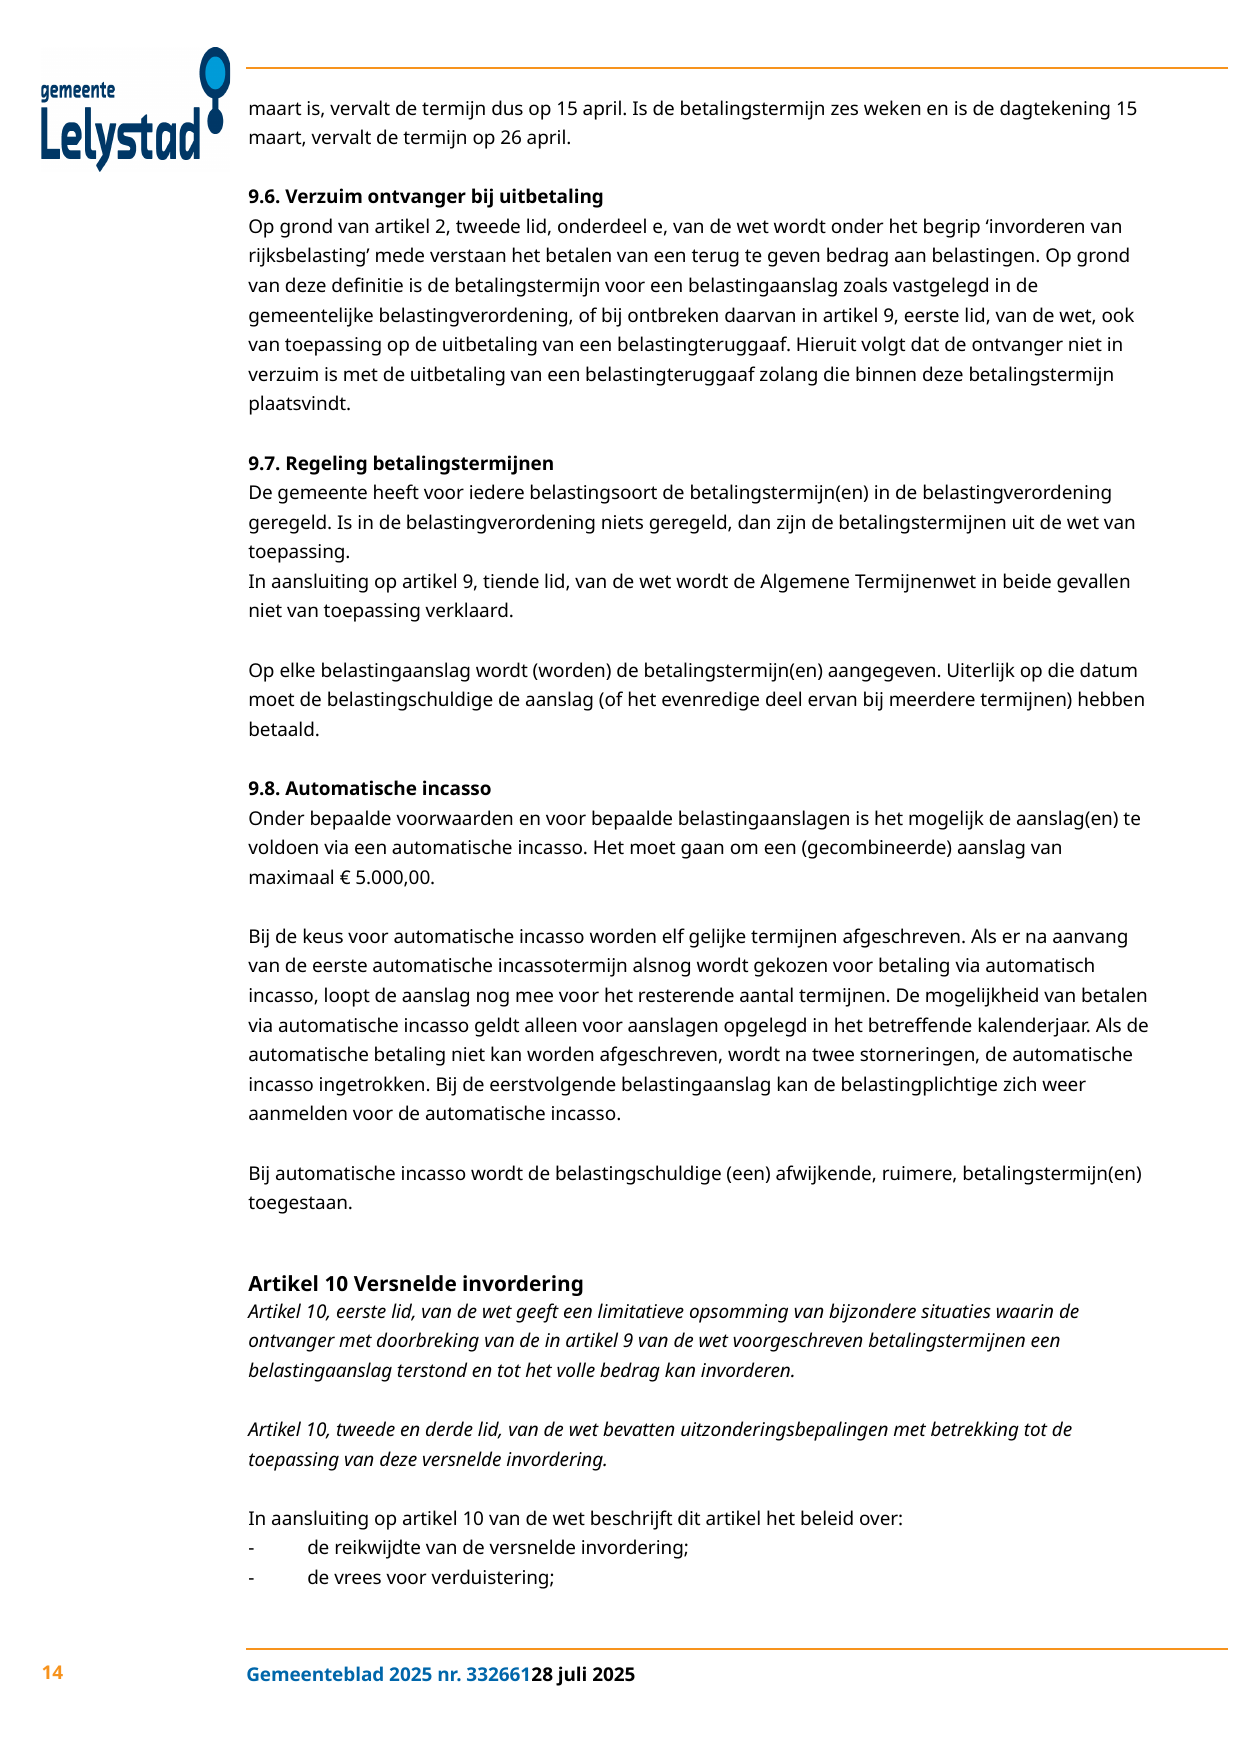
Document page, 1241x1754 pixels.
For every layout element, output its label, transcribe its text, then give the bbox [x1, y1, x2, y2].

text Op grond van artikel 2, tweede lid, onderdeel e, van de wet wordt onder het begrip ‘invorderen van rijksbelasting’ mede verstaan het betalen van een terug te geven bedrag aan belastingen. Op grond van deze definitie is de betalingstermijn voor een belastingaanslag zoals vastgelegd in de gemeentelijke belastingverordening, of bij ontbreken daarvan in artikel 9, eerste lid, van de wet, ook van toepassing op de uitbetaling van een belastingteruggaaf. Hieruit volgt dat de ontvanger niet in verzuim is met de uitbetaling van een belastingteruggaaf zolang die binnen deze betalingstermijn plaatsvindt. [248, 213, 1152, 416]
list de vrees voor verduistering; [248, 1564, 1152, 1590]
text Bij automatische incasso wordt de belastingschuldige (een) afwijkende, ruimere, betalingstermijn(en) toegestaan. [248, 1160, 1152, 1215]
text 9.7. Regeling betalingstermijnen [248, 450, 1152, 476]
text 9.6. Verzuim ontvanger bij uitbetaling [248, 183, 1152, 209]
text Op elke belastingaanslag wordt (worden) de betalingstermijn(en) aangegeven. Uiterlijk op die datum moet de belastingschuldige de aanslag (of het evenredige deel ervan bij meerdere termijnen) hebben betaald. [248, 657, 1152, 742]
text De gemeente heeft voor iedere belastingsoort de betalingstermijn(en) in de belastingverordening geregeld. Is in de belastingverordening niets geregeld, dan zijn de betalingstermijnen uit de wet van toepassing. [248, 479, 1152, 564]
text Artikel 10, tweede en derde lid, van de wet bevatten uitzonderingsbepalingen met betrekking tot de toepassing van deze versnelde invordering. [248, 1416, 1152, 1471]
text Bij de keus voor automatische incasso worden elf gelijke termijnen afgeschreven. Als er na aanvang van de eerste automatische incassotermijn alsnog wordt gekozen voor betaling via automatisch incasso, loopt de aanslag nog mee voor het resterende aantal termijnen. De mogelijkheid van betalen via automatische incasso geldt alleen voor aanslagen opgelegd in het betreffende kalenderjaar. Als de automatische betaling niet kan worden afgeschreven, wordt na twee storneringen, de automatische incasso ingetrokken. Bij de eerstvolgende belastingaanslag kan de belastingplichtige zich weer aanmelden voor de automatische incasso. [248, 923, 1152, 1126]
text In aansluiting op artikel 10 van de wet beschrijft dit artikel het beleid over: [248, 1505, 1152, 1531]
list de reikwijdte van de versnelde invordering; [248, 1534, 1152, 1560]
text 9.8. Automatische incasso [248, 775, 1152, 801]
text Artikel 10, eerste lid, van de wet geeft een limitatieve opsomming van bijzondere situaties waarin de ontvanger met doorbreking van de in artikel 9 van de wet voorgeschreven betalingstermijnen een belastingaanslag terstond en tot het volle bedrag kan invorderen. [248, 1298, 1152, 1383]
text maart is, vervalt de termijn dus op 15 april. Is de betalingstermijn zes weken en is de dagtekening 15 maart, vervalt de termijn op 26 april. [248, 95, 1152, 150]
text Onder bepaalde voorwaarden en voor bepaalde belastingaanslagen is het mogelijk de aanslag(en) te voldoen via een automatische incasso. Het moet gaan om een (gecombineerde) aanslag van maximaal € 5.000,00. [248, 805, 1152, 890]
text Artikel 10 Versnelde invordering [248, 1269, 1152, 1298]
picture [41, 47, 231, 172]
text In aansluiting op artikel 9, tiende lid, van de wet wordt de Algemene Termijnenwet in beide gevallen niet van toepassing verklaard. [248, 568, 1152, 623]
